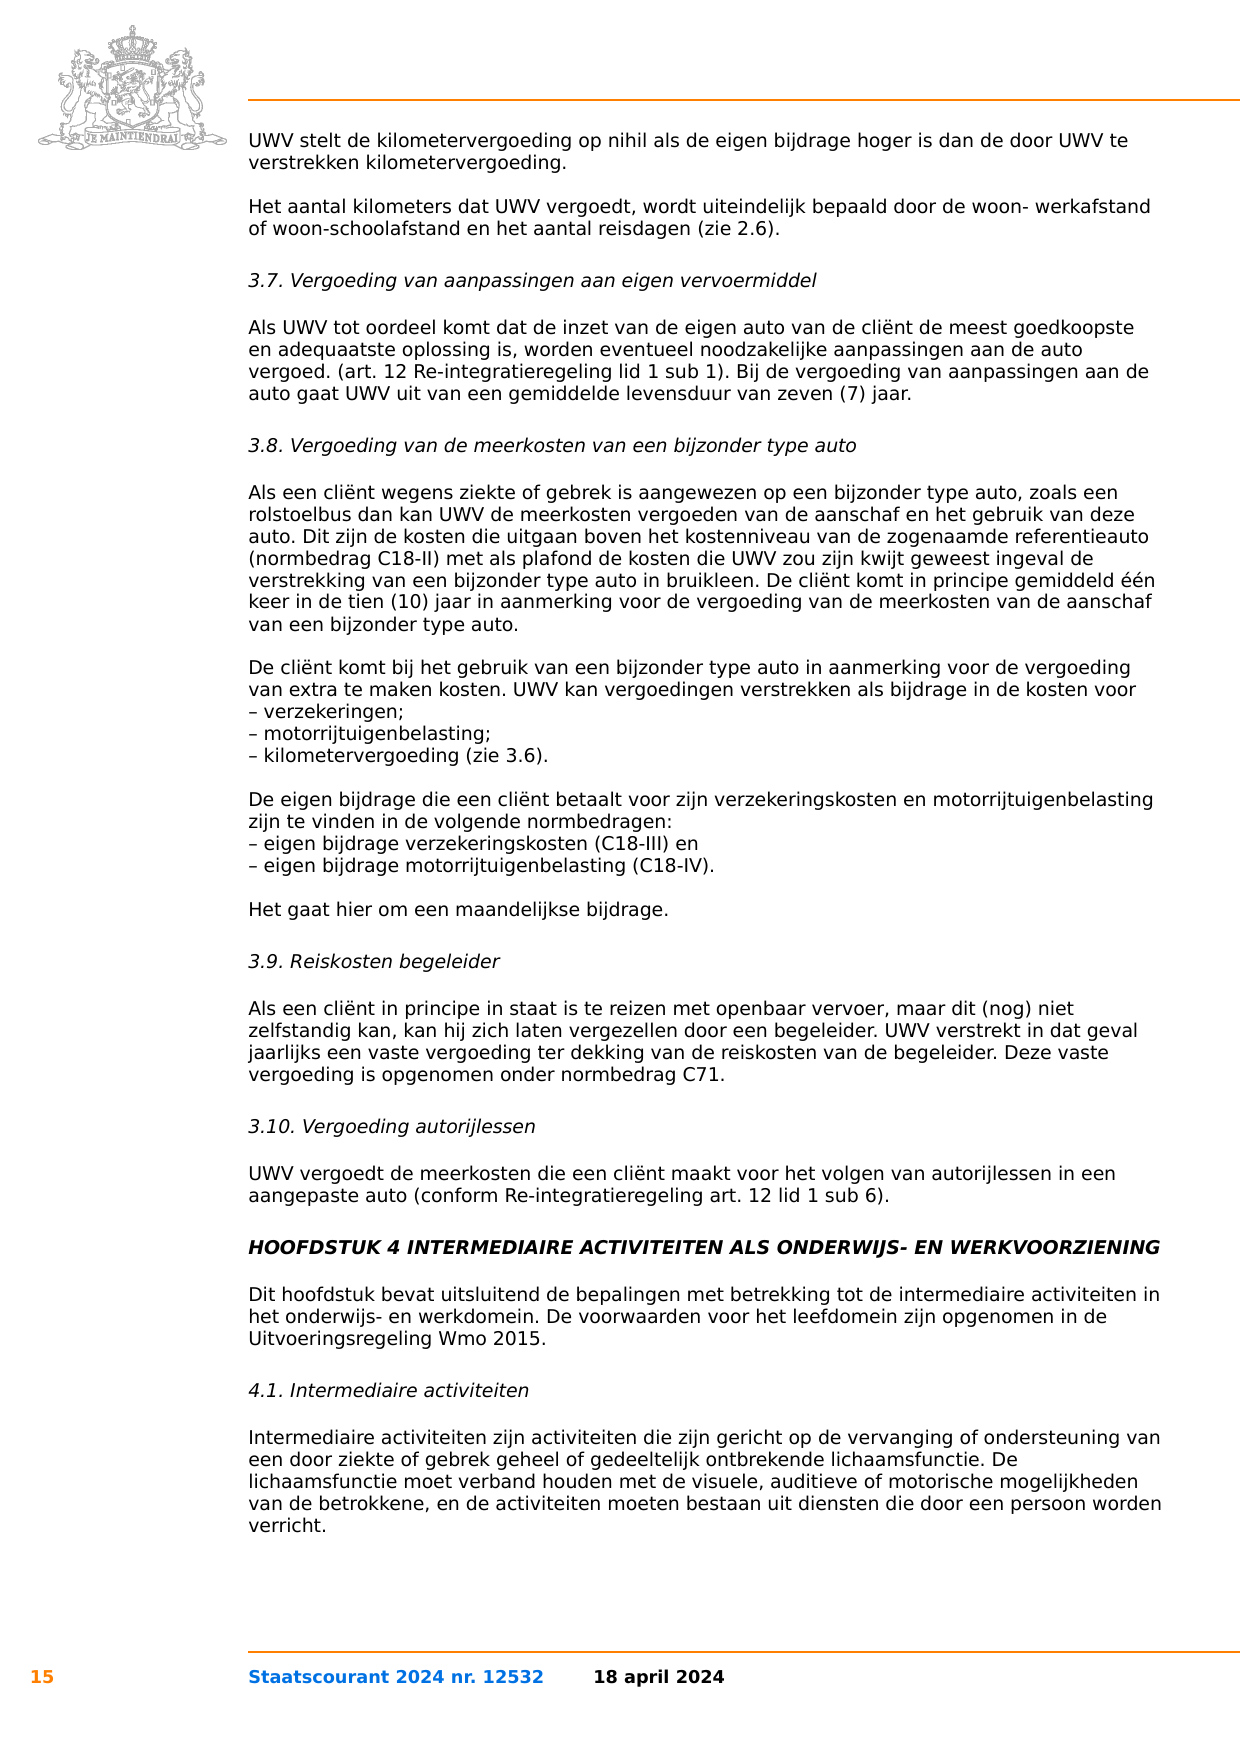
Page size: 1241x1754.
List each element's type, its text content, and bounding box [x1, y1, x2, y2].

text Het aantal kilometers dat UWV vergoedt, wordt uiteindelijk bepaald door de woon- werkafstand of woon-schoolafstand en het aantal reisdagen (zie 2.6). [248, 196, 1163, 240]
subtitle 3.8. Vergoeding van de meerkosten van een bijzonder type auto [248, 434, 1163, 457]
text – verzekeringen; [248, 701, 1163, 723]
text Het gaat hier om een maandelijkse bijdrage. [248, 899, 1163, 921]
text Intermediaire activiteiten zijn activiteiten die zijn gericht op de vervanging of ondersteuning van een door ziekte of gebrek geheel of gedeeltelijk ontbrekende lichaamsfunctie. De lichaamsfunctie moet verband houden met de visuele, auditieve of motorische mogelijkheden van de betrokkene, en de activiteiten moeten bestaan uit diensten die door een persoon worden verricht. [248, 1427, 1163, 1536]
text Dit hoofdstuk bevat uitsluitend de bepalingen met betrekking tot de intermediaire activiteiten in het onderwijs- en werkdomein. De voorwaarden voor het leefdomein zijn opgenomen in de Uitvoeringsregeling Wmo 2015. [248, 1284, 1163, 1349]
text De eigen bijdrage die een cliënt betaalt voor zijn verzekeringskosten en motorrijtuigenbelasting zijn te vinden in de volgende normbedragen: [248, 789, 1163, 833]
text – eigen bijdrage motorrijtuigenbelasting (C18-IV). [248, 855, 1163, 877]
picture [38, 25, 227, 150]
subtitle 3.7. Vergoeding van aanpassingen aan eigen vervoermiddel [248, 270, 1163, 292]
text – eigen bijdrage verzekeringskosten (C18-III) en [248, 833, 1163, 855]
subtitle 3.9. Reiskosten begeleider [248, 951, 1163, 973]
subtitle 3.10. Vergoeding autorijlessen [248, 1116, 1163, 1138]
text UWV stelt de kilometervergoeding op nihil als de eigen bijdrage hoger is dan de door UWV te verstrekken kilometervergoeding. [248, 130, 1163, 174]
text UWV vergoedt de meerkosten die een cliënt maakt voor het volgen van autorijlessen in een aangepaste auto (conform Re-integratieregeling art. 12 lid 1 sub 6). [248, 1163, 1163, 1207]
text De cliënt komt bij het gebruik van een bijzonder type auto in aanmerking voor de vergoeding van extra te maken kosten. UWV kan vergoedingen verstrekken als bijdrage in de kosten voor [248, 657, 1163, 701]
text – motorrijtuigenbelasting; [248, 723, 1163, 745]
text Als een cliënt in principe in staat is te reizen met openbaar vervoer, maar dit (nog) niet zelfstandig kan, kan hij zich laten vergezellen door een begeleider. UWV verstrekt in dat geval jaarlijks een vaste vergoeding ter dekking van de reiskosten van de begeleider. Deze vaste vergoeding is opgenomen onder normbedrag C71. [248, 998, 1163, 1086]
subtitle 4.1. Intermediaire activiteiten [248, 1379, 1163, 1402]
text – kilometervergoeding (zie 3.6). [248, 745, 1163, 767]
text Als UWV tot oordeel komt dat de inzet van de eigen auto van de cliënt de meest goedkoopste en adequaatste oplossing is, worden eventueel noodzakelijke aanpassingen aan de auto vergoed. (art. 12 Re-integratieregeling lid 1 sub 1). Bij de vergoeding van aanpassingen aan de auto gaat UWV uit van een gemiddelde levensduur van zeven (7) jaar. [248, 317, 1163, 404]
subtitle HOOFDSTUK 4 INTERMEDIAIRE ACTIVITEITEN ALS ONDERWIJS- EN WERKVOORZIENING [248, 1237, 1163, 1259]
text Als een cliënt wegens ziekte of gebrek is aangewezen op een bijzonder type auto, zoals een rolstoelbus dan kan UWV de meerkosten vergoeden van de aanschaf en het gebruik van deze auto. Dit zijn de kosten die uitgaan boven het kostenniveau van de zogenaamde referentieauto (normbedrag C18-II) met als plafond de kosten die UWV zou zijn kwijt geweest ingeval de verstrekking van een bijzonder type auto in bruikleen. De cliënt komt in principe gemiddeld één keer in de tien (10) jaar in aanmerking voor de vergoeding van de meerkosten van de aanschaf van een bijzonder type auto. [248, 482, 1163, 635]
